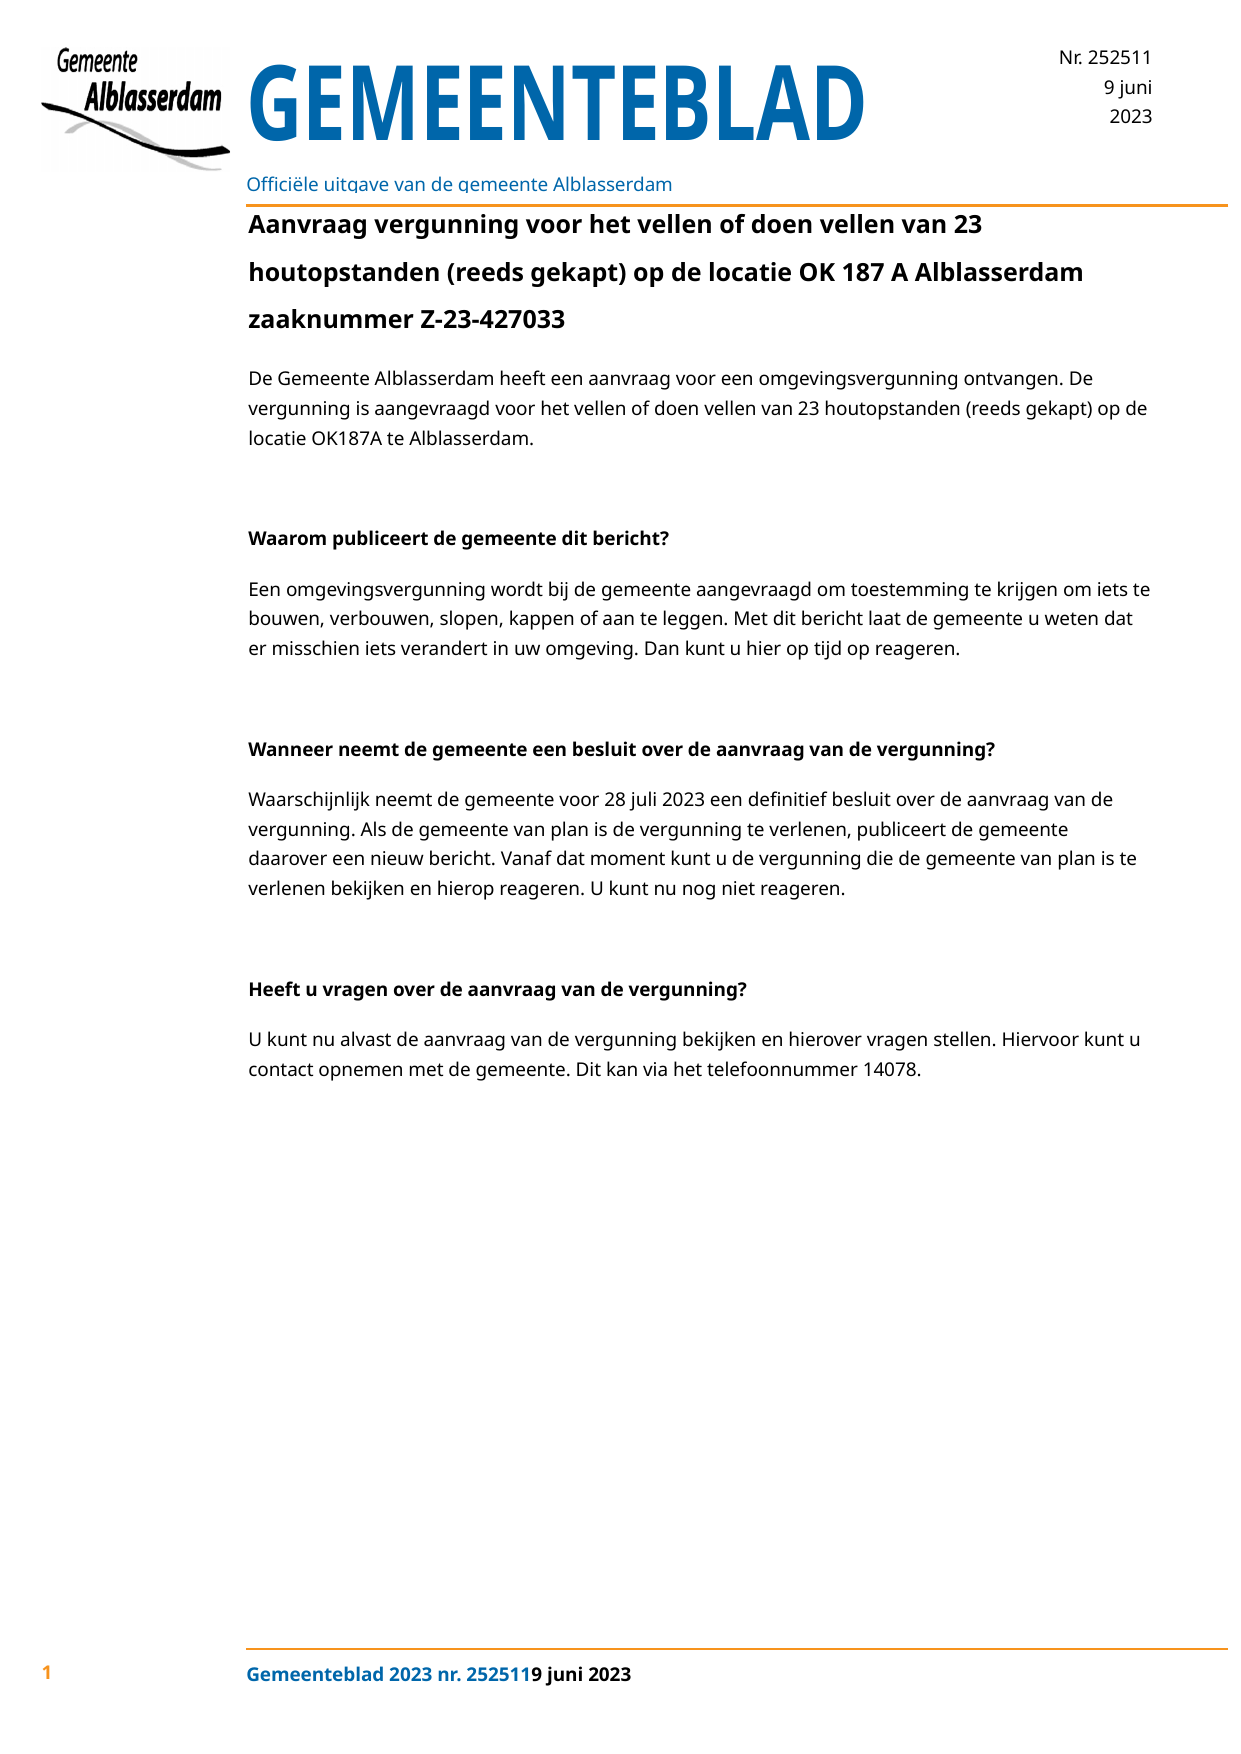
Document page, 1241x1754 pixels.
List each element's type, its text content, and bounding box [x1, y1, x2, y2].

picture [41, 47, 231, 172]
text Aanvraag vergunning voor het vellen of doen vellen van 23 houtopstanden (reeds gekapt) op de locatie OK 187 A Alblasserdam zaaknummer Z-23-427033 [248, 207, 1152, 336]
text Heeft u vragen over de aanvraag van de vergunning? [248, 976, 1152, 1002]
text Wanneer neemt de gemeente een besluit over de aanvraag van de vergunning? [248, 736, 1152, 762]
text Waarschijnlijk neemt de gemeente voor 28 juli 2023 een definitief besluit over de aanvraag van de vergunning. Als de gemeente van plan is de vergunning te verlenen, publiceert de gemeente daarover een nieuw bericht. Vanaf dat moment kunt u de vergunning die de gemeente van plan is te verlenen bekijken en hierop reageren. U kunt nu nog niet reageren. [248, 786, 1152, 901]
text De Gemeente Alblasserdam heeft een aanvraag voor een omgevingsvergunning ontvangen. De vergunning is aangevraagd voor het vellen of doen vellen van 23 houtopstanden (reeds gekapt) op de locatie OK187A te Alblasserdam. [248, 366, 1152, 450]
text Een omgevingsvergunning wordt bij de gemeente aangevraagd om toestemming te krijgen om iets te bouwen, verbouwen, slopen, kappen of aan te leggen. Met dit bericht laat de gemeente u weten dat er misschien iets verandert in uw omgeving. Dan kunt u hier op tijd op reageren. [248, 576, 1152, 661]
text U kunt nu alvast de aanvraag van de vergunning bekijken en hierover vragen stellen. Hiervoor kunt u contact opnemen met de gemeente. Dit kan via het telefoonnummer 14078. [248, 1026, 1152, 1082]
text Waarom publiceert de gemeente dit bericht? [248, 526, 1152, 551]
